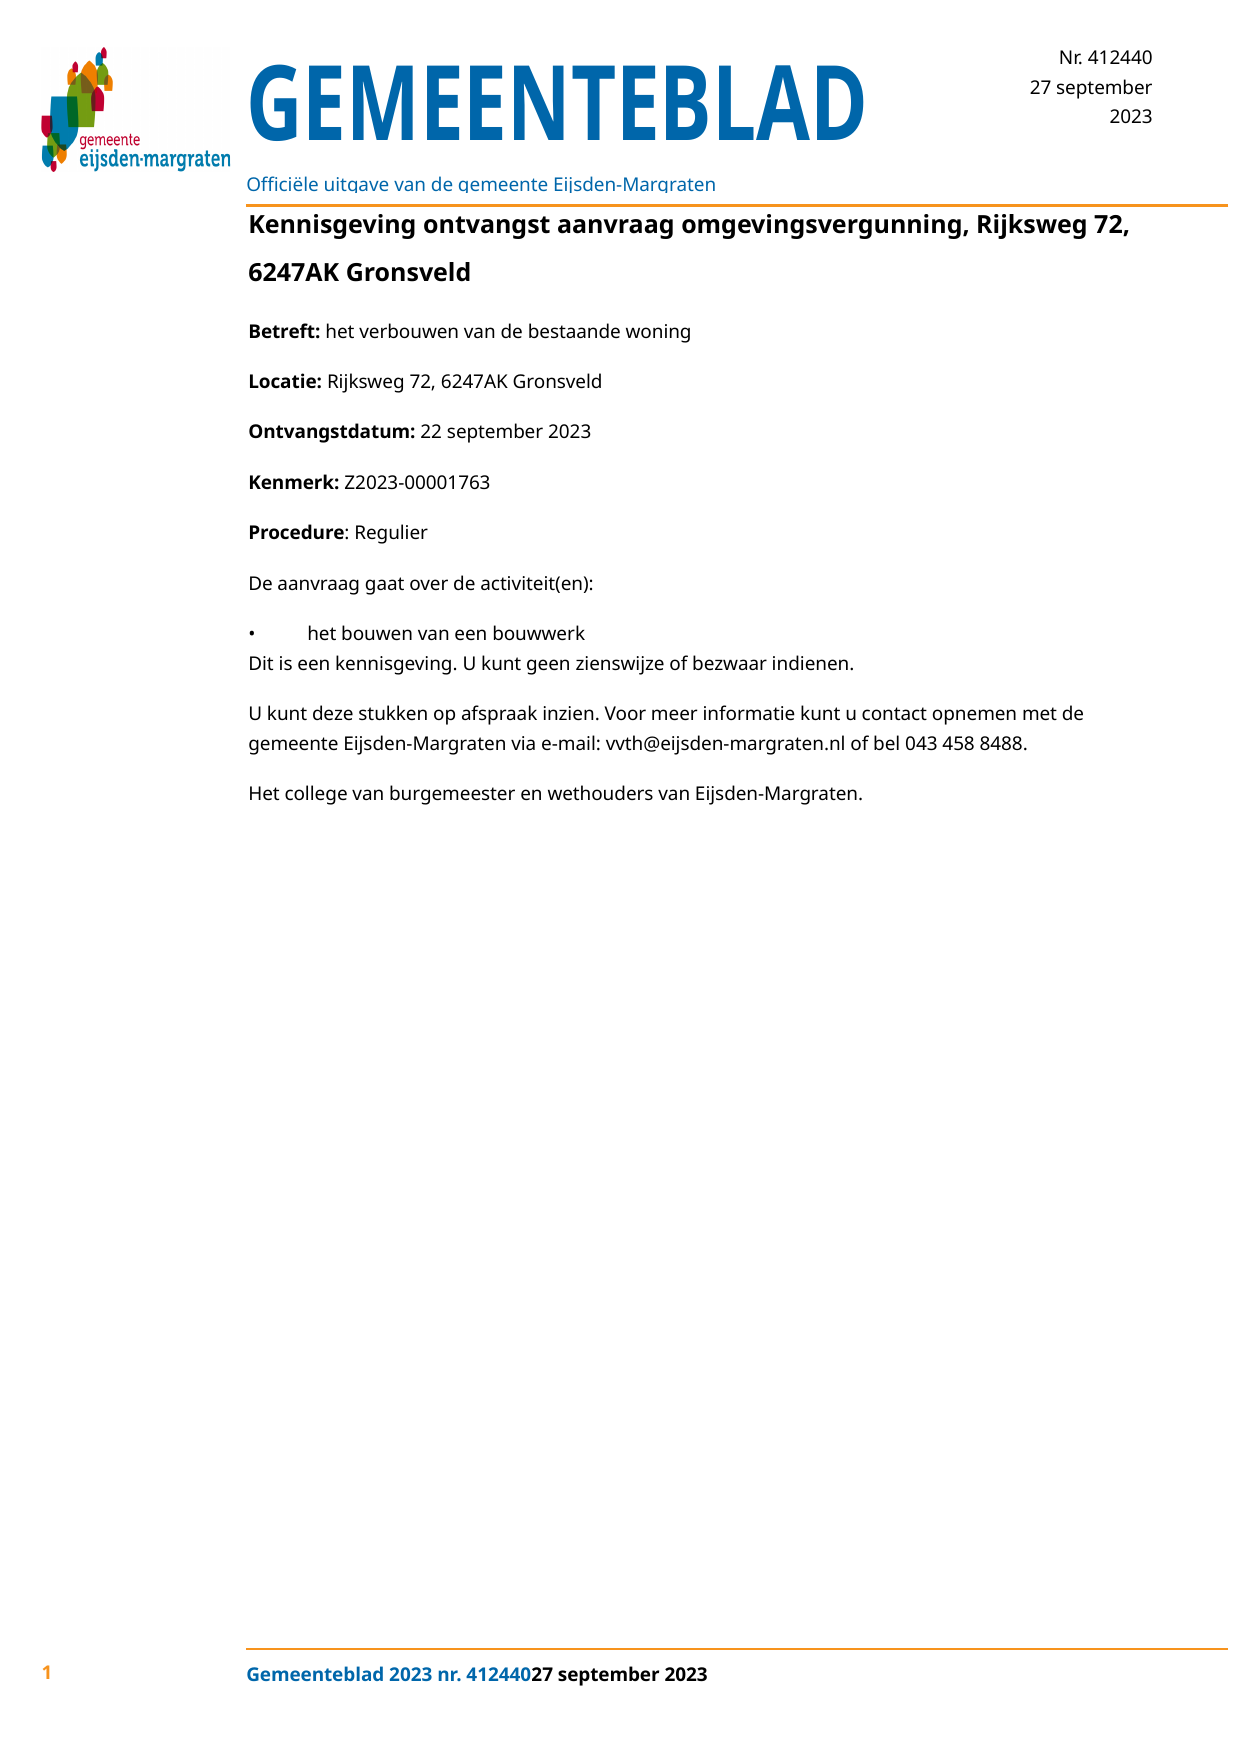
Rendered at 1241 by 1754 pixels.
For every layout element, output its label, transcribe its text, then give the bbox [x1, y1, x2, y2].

text Locatie: Rijksweg 72, 6247AK Gronsveld [248, 368, 1152, 394]
text Betreft: het verbouwen van de bestaande woning [248, 318, 1152, 344]
text Dit is een kennisgeving. U kunt geen zienswijze of bezwaar indienen. [248, 650, 1152, 676]
text Ontvangstdatum: 22 september 2023 [248, 419, 1152, 444]
text U kunt deze stukken op afspraak inzien. Voor meer informatie kunt u contact opnemen met de gemeente Eijsden-Margraten via e-mail: vvth@eijsden-margraten.nl of bel 043 458 8488. [248, 700, 1152, 756]
text Kennisgeving ontvangst aanvraag omgevingsvergunning, Rijksweg 72, 6247AK Gronsveld [248, 207, 1152, 288]
list het bouwen van een bouwwerk [248, 620, 1152, 646]
text Het college van burgemeester en wethouders van Eijsden-Margraten. [248, 780, 1152, 806]
picture [41, 47, 231, 172]
text Procedure: Regulier [248, 519, 1152, 545]
text De aanvraag gaat over de activiteit(en): [248, 570, 1152, 596]
text Kenmerk: Z2023-00001763 [248, 469, 1152, 495]
